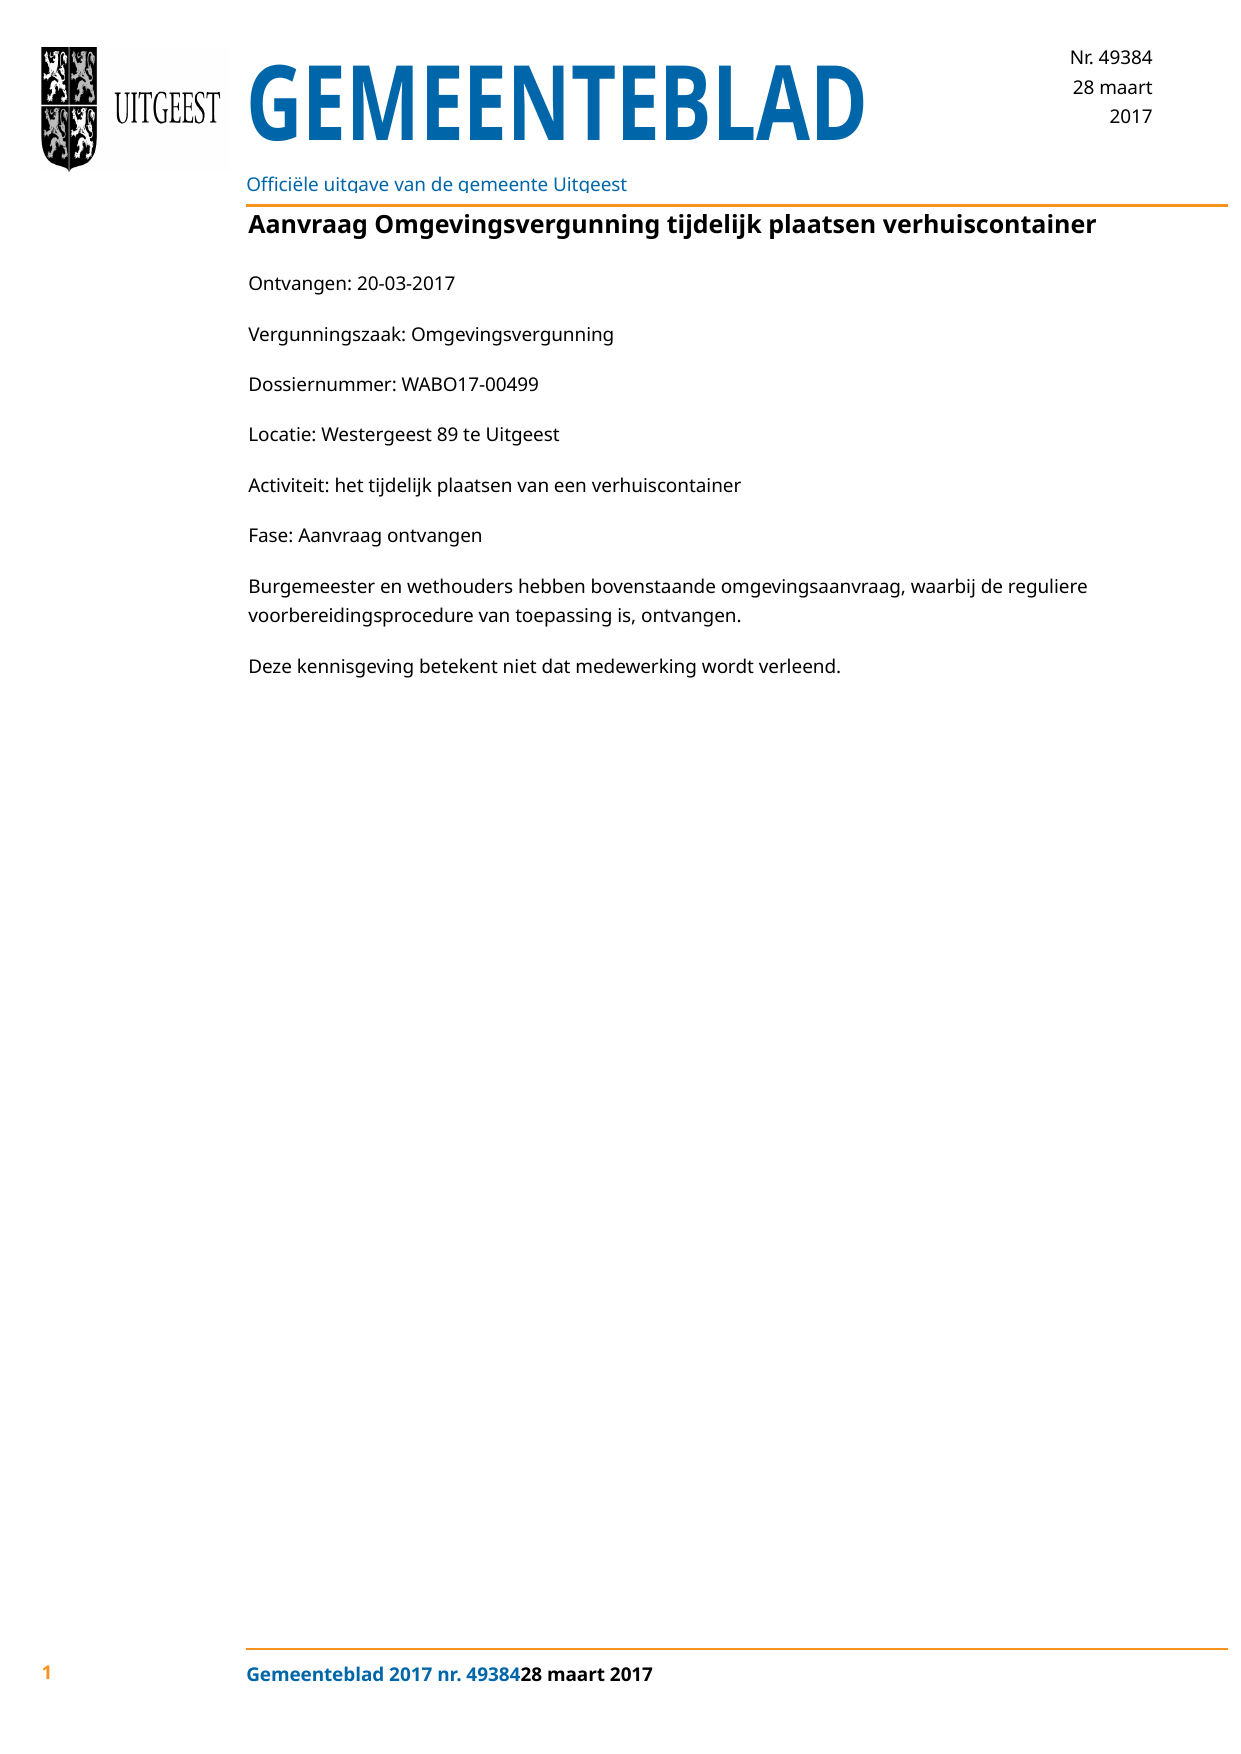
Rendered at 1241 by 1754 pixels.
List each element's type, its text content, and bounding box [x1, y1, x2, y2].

text Fase: Aanvraag ontvangen [248, 522, 1152, 548]
text Burgemeester en wethouders hebben bovenstaande omgevingsaanvraag, waarbij de reguliere voorbereidingsprocedure van toepassing is, ontvangen. [248, 573, 1152, 628]
text Vergunningszaak: Omgevingsvergunning [248, 321, 1152, 346]
text Dossiernummer: WABO17-00499 [248, 371, 1152, 397]
text Deze kennisgeving betekent niet dat medewerking wordt verleend. [248, 653, 1152, 678]
text Ontvangen: 20-03-2017 [248, 270, 1152, 296]
text Aanvraag Omgevingsvergunning tijdelijk plaatsen verhuiscontainer [248, 207, 1152, 241]
text Activiteit: het tijdelijk plaatsen van een verhuiscontainer [248, 472, 1152, 498]
picture [41, 47, 231, 172]
text Locatie: Westergeest 89 te Uitgeest [248, 422, 1152, 447]
